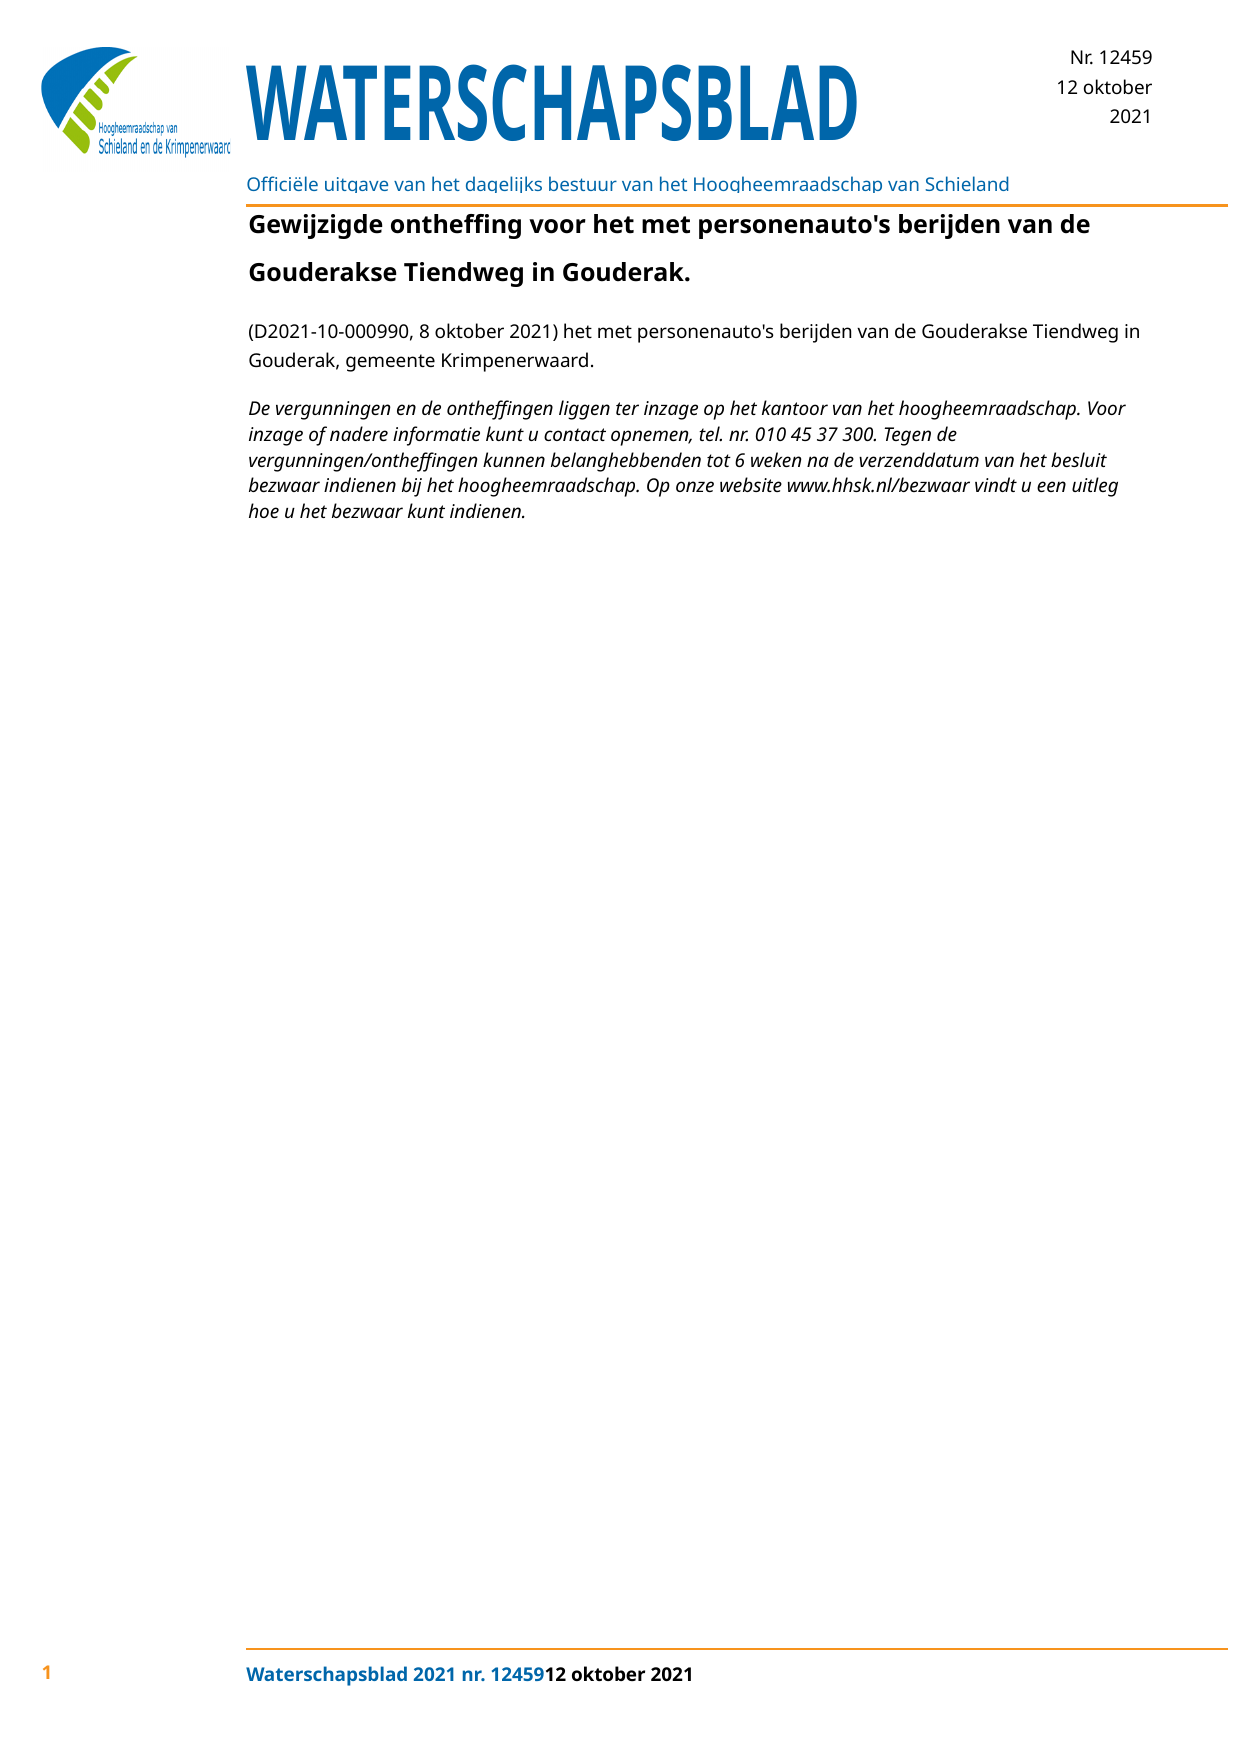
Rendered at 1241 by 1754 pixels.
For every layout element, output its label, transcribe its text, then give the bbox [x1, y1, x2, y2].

text De vergunningen en de ontheffingen liggen ter inzage op het kantoor van het hoogheemraadschap. Voor inzage of nadere informatie kunt u contact opnemen, tel. nr. 010 45 37 300. Tegen de vergunningen/ontheffingen kunnen belanghebbenden tot 6 weken na de verzenddatum van het besluit bezwaar indienen bij het hoogheemraadschap. Op onze website www.hhsk.nl/bezwaar vindt u een uitleg hoe u het bezwaar kunt indienen. [248, 395, 1152, 524]
text (D2021-10-000990, 8 oktober 2021) het met personenauto's berijden van de Gouderakse Tiendweg in Gouderak, gemeente Krimpenerwaard. [248, 318, 1152, 373]
text Gewijzigde ontheffing voor het met personenauto's berijden van de Gouderakse Tiendweg in Gouderak. [248, 207, 1152, 288]
picture [41, 47, 231, 172]
